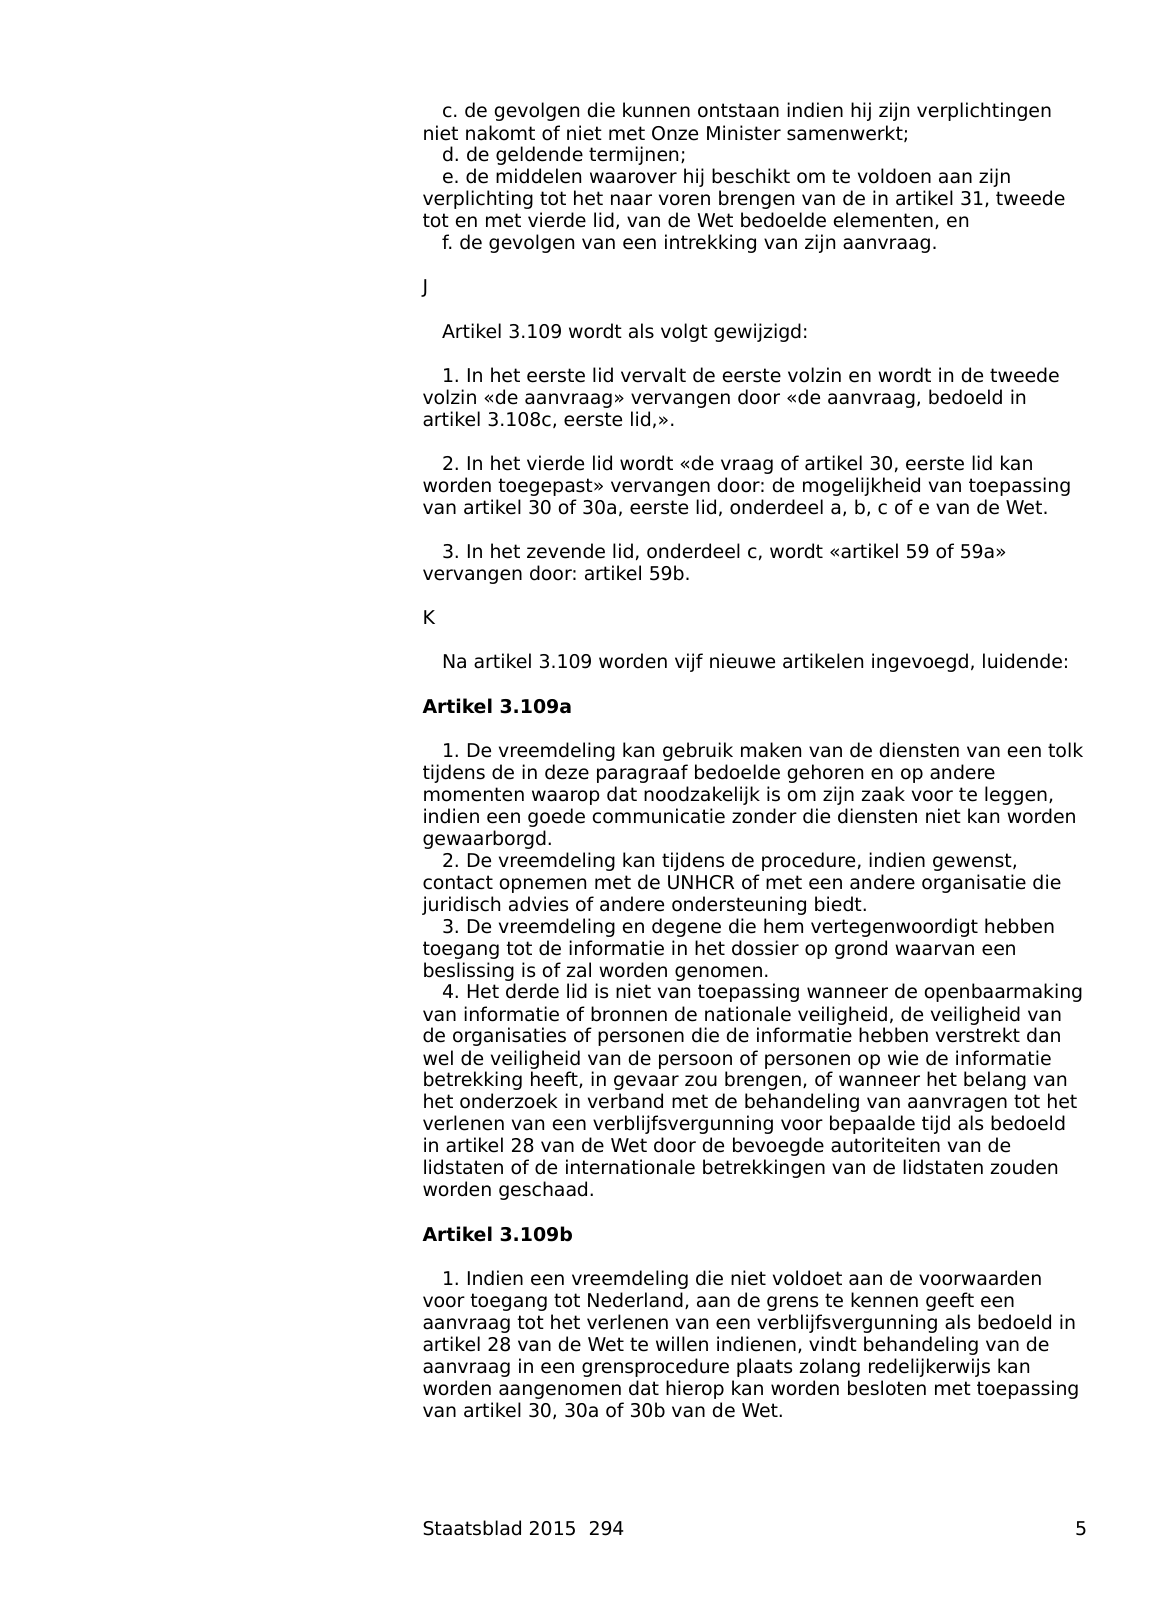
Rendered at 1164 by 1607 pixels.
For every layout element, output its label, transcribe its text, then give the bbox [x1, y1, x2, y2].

subtitle Artikel 3.109a [422, 696, 1087, 717]
text d. de geldende termijnen; [422, 144, 1087, 166]
text 3. De vreemdeling en degene die hem vertegenwoordigt hebben toegang tot de informatie in het dossier op grond waarvan een beslissing is of zal worden genomen. [422, 916, 1087, 981]
text 1. Indien een vreemdeling die niet voldoet aan de voorwaarden voor toegang tot Nederland, aan de grens te kennen geeft een aanvraag tot het verlenen van een verblijfsvergunning als bedoeld in artikel 28 van de Wet te willen indienen, vindt behandeling van de aanvraag in een grensprocedure plaats zolang redelijkerwijs kan worden aangenomen dat hierop kan worden besloten met toepassing van artikel 30, 30a of 30b van de Wet. [422, 1268, 1087, 1421]
text c. de gevolgen die kunnen ontstaan indien hij zijn verplichtingen niet nakomt of niet met Onze Minister samenwerkt; [422, 100, 1087, 144]
text 3. In het zevende lid, onderdeel c, wordt «artikel 59 of 59a» vervangen door: artikel 59b. [422, 541, 1087, 585]
text Artikel 3.109 wordt als volgt gewijzigd: [422, 321, 1087, 343]
text 1. In het eerste lid vervalt de eerste volzin en wordt in de tweede volzin «de aanvraag» vervangen door «de aanvraag, bedoeld in artikel 3.108c, eerste lid,». [422, 365, 1087, 431]
subtitle Artikel 3.109b [422, 1223, 1087, 1245]
text e. de middelen waarover hij beschikt om te voldoen aan zijn verplichting tot het naar voren brengen van de in artikel 31, tweede tot en met vierde lid, van de Wet bedoelde elementen, en [422, 166, 1087, 232]
text 2. In het vierde lid wordt «de vraag of artikel 30, eerste lid kan worden toegepast» vervangen door: de mogelijkheid van toepassing van artikel 30 of 30a, eerste lid, onderdeel a, b, c of e van de Wet. [422, 453, 1087, 519]
text 2. De vreemdeling kan tijdens de procedure, indien gewenst, contact opnemen met de UNHCR of met een andere organisatie die juridisch advies of andere ondersteuning biedt. [422, 849, 1087, 916]
text Na artikel 3.109 worden vijf nieuwe artikelen ingevoegd, luidende: [422, 651, 1087, 673]
text J [422, 276, 1087, 298]
text f. de gevolgen van een intrekking van zijn aanvraag. [422, 232, 1087, 254]
text K [422, 607, 1087, 629]
text 1. De vreemdeling kan gebruik maken van de diensten van een tolk tijdens de in deze paragraaf bedoelde gehoren en op andere momenten waarop dat noodzakelijk is om zijn zaak voor te leggen, indien een goede communicatie zonder die diensten niet kan worden gewaarborgd. [422, 740, 1087, 849]
text 4. Het derde lid is niet van toepassing wanneer de openbaarmaking van informatie of bronnen de nationale veiligheid, de veiligheid van de organisaties of personen die de informatie hebben verstrekt dan wel de veiligheid van de persoon of personen op wie de informatie betrekking heeft, in gevaar zou brengen, of wanneer het belang van het onderzoek in verband met de behandeling van aanvragen tot het verlenen van een verblijfsvergunning voor bepaalde tijd als bedoeld in artikel 28 van de Wet door de bevoegde autoriteiten van de lidstaten of de internationale betrekkingen van de lidstaten zouden worden geschaad. [422, 981, 1087, 1201]
